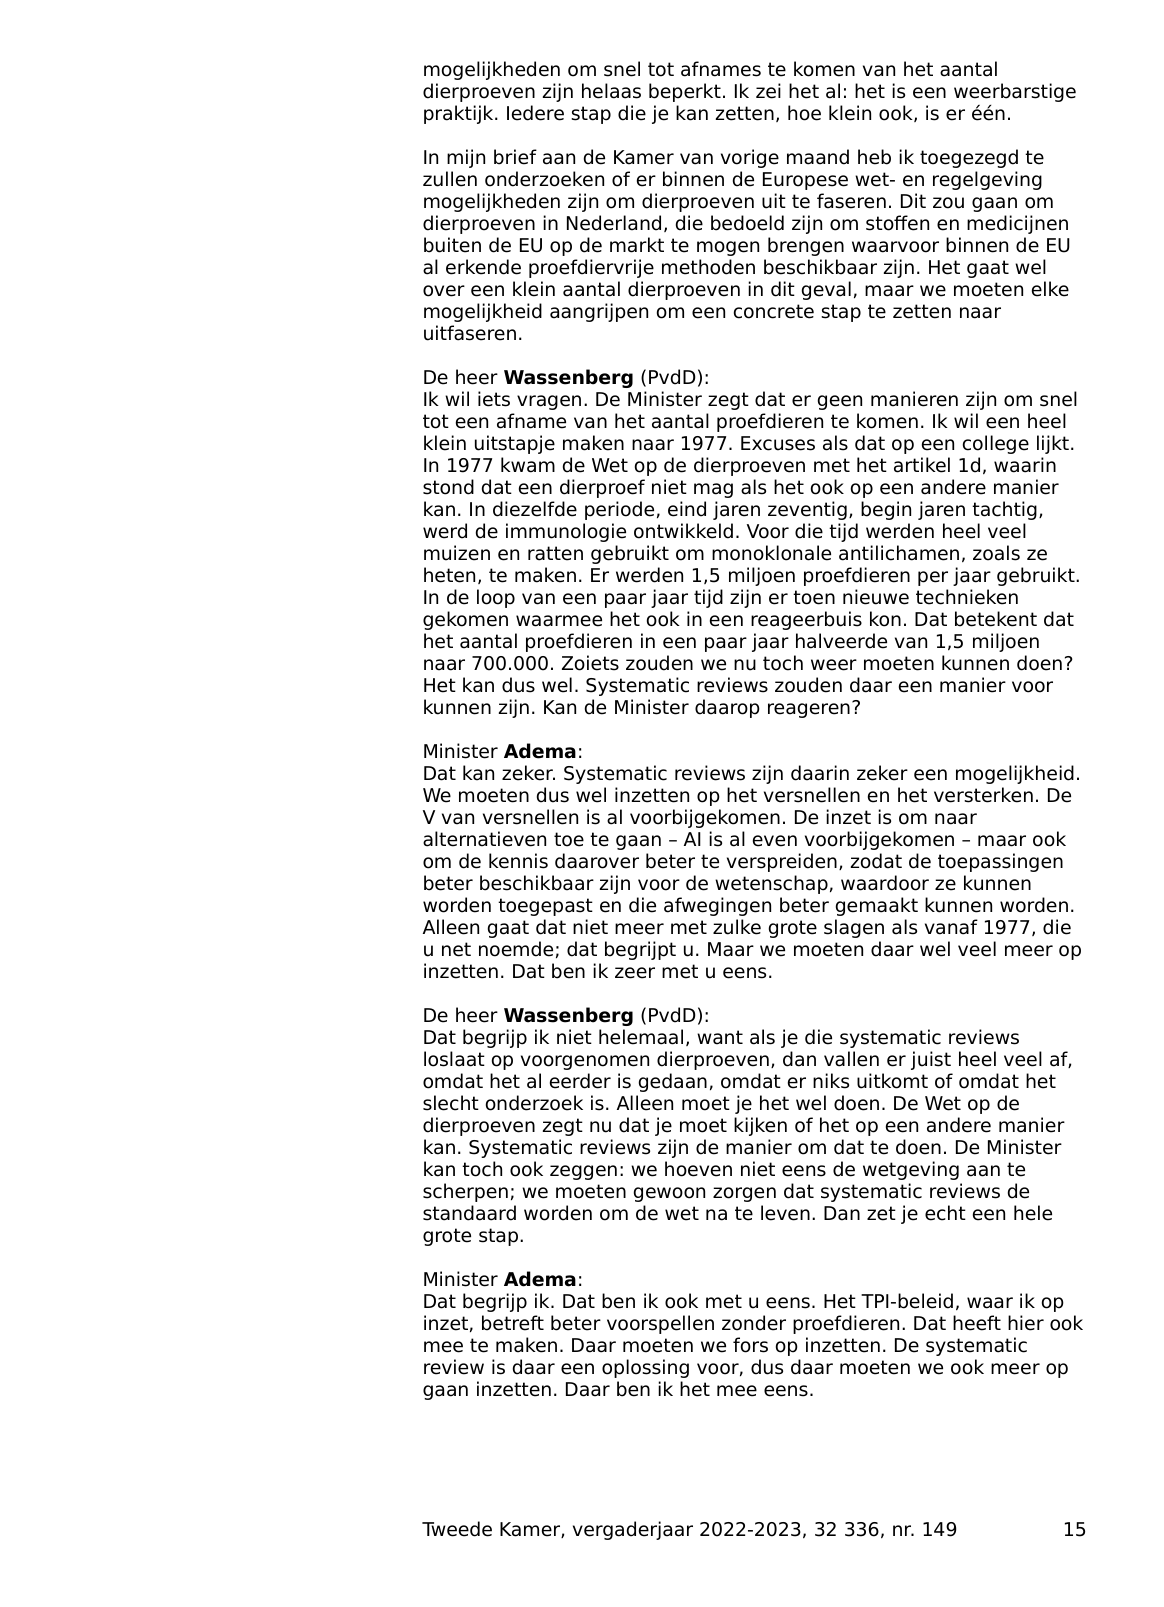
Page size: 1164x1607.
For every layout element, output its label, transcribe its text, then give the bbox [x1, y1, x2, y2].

text De heer Wassenberg (PvdD): [422, 367, 1087, 389]
text Minister Adema: [422, 1269, 1087, 1291]
text In mijn brief aan de Kamer van vorige maand heb ik toegezegd te zullen onderzoeken of er binnen de Europese wet- en regelgeving mogelijkheden zijn om dierproeven uit te faseren. Dit zou gaan om dierproeven in Nederland, die bedoeld zijn om stoffen en medicijnen buiten de EU op de markt te mogen brengen waarvoor binnen de EU al erkende proefdiervrije methoden beschikbaar zijn. Het gaat wel over een klein aantal dierproeven in dit geval, maar we moeten elke mogelijkheid aangrijpen om een concrete stap te zetten naar uitfaseren. [422, 147, 1087, 345]
text Ik wil iets vragen. De Minister zegt dat er geen manieren zijn om snel tot een afname van het aantal proefdieren te komen. Ik wil een heel klein uitstapje maken naar 1977. Excuses als dat op een college lijkt. In 1977 kwam de Wet op de dierproeven met het artikel 1d, waarin stond dat een dierproef niet mag als het ook op een andere manier kan. In diezelfde periode, eind jaren zeventig, begin jaren tachtig, werd de immunologie ontwikkeld. Voor die tijd werden heel veel muizen en ratten gebruikt om monoklonale antilichamen, zoals ze heten, te maken. Er werden 1,5 miljoen proefdieren per jaar gebruikt. In de loop van een paar jaar tijd zijn er toen nieuwe technieken gekomen waarmee het ook in een reageerbuis kon. Dat betekent dat het aantal proefdieren in een paar jaar halveerde van 1,5 miljoen naar 700.000. Zoiets zouden we nu toch weer moeten kunnen doen? Het kan dus wel. Systematic reviews zouden daar een manier voor kunnen zijn. Kan de Minister daarop reageren? [422, 389, 1087, 719]
text Dat kan zeker. Systematic reviews zijn daarin zeker een mogelijkheid. We moeten dus wel inzetten op het versnellen en het versterken. De V van versnellen is al voorbijgekomen. De inzet is om naar alternatieven toe te gaan – AI is al even voorbijgekomen – maar ook om de kennis daarover beter te verspreiden, zodat de toepassingen beter beschikbaar zijn voor de wetenschap, waardoor ze kunnen worden toegepast en die afwegingen beter gemaakt kunnen worden. Alleen gaat dat niet meer met zulke grote slagen als vanaf 1977, die u net noemde; dat begrijpt u. Maar we moeten daar wel veel meer op inzetten. Dat ben ik zeer met u eens. [422, 763, 1087, 983]
text Minister Adema: [422, 741, 1087, 763]
text Dat begrijp ik. Dat ben ik ook met u eens. Het TPI-beleid, waar ik op inzet, betreft beter voorspellen zonder proefdieren. Dat heeft hier ook mee te maken. Daar moeten we fors op inzetten. De systematic review is daar een oplossing voor, dus daar moeten we ook meer op gaan inzetten. Daar ben ik het mee eens. [422, 1291, 1087, 1401]
text Dat begrijp ik niet helemaal, want als je die systematic reviews loslaat op voorgenomen dierproeven, dan vallen er juist heel veel af, omdat het al eerder is gedaan, omdat er niks uitkomt of omdat het slecht onderzoek is. Alleen moet je het wel doen. De Wet op de dierproeven zegt nu dat je moet kijken of het op een andere manier kan. Systematic reviews zijn de manier om dat te doen. De Minister kan toch ook zeggen: we hoeven niet eens de wetgeving aan te scherpen; we moeten gewoon zorgen dat systematic reviews de standaard worden om de wet na te leven. Dan zet je echt een hele grote stap. [422, 1027, 1087, 1247]
text mogelijkheden om snel tot afnames te komen van het aantal dierproeven zijn helaas beperkt. Ik zei het al: het is een weerbarstige praktijk. Iedere stap die je kan zetten, hoe klein ook, is er één. [422, 59, 1087, 125]
text De heer Wassenberg (PvdD): [422, 1005, 1087, 1027]
